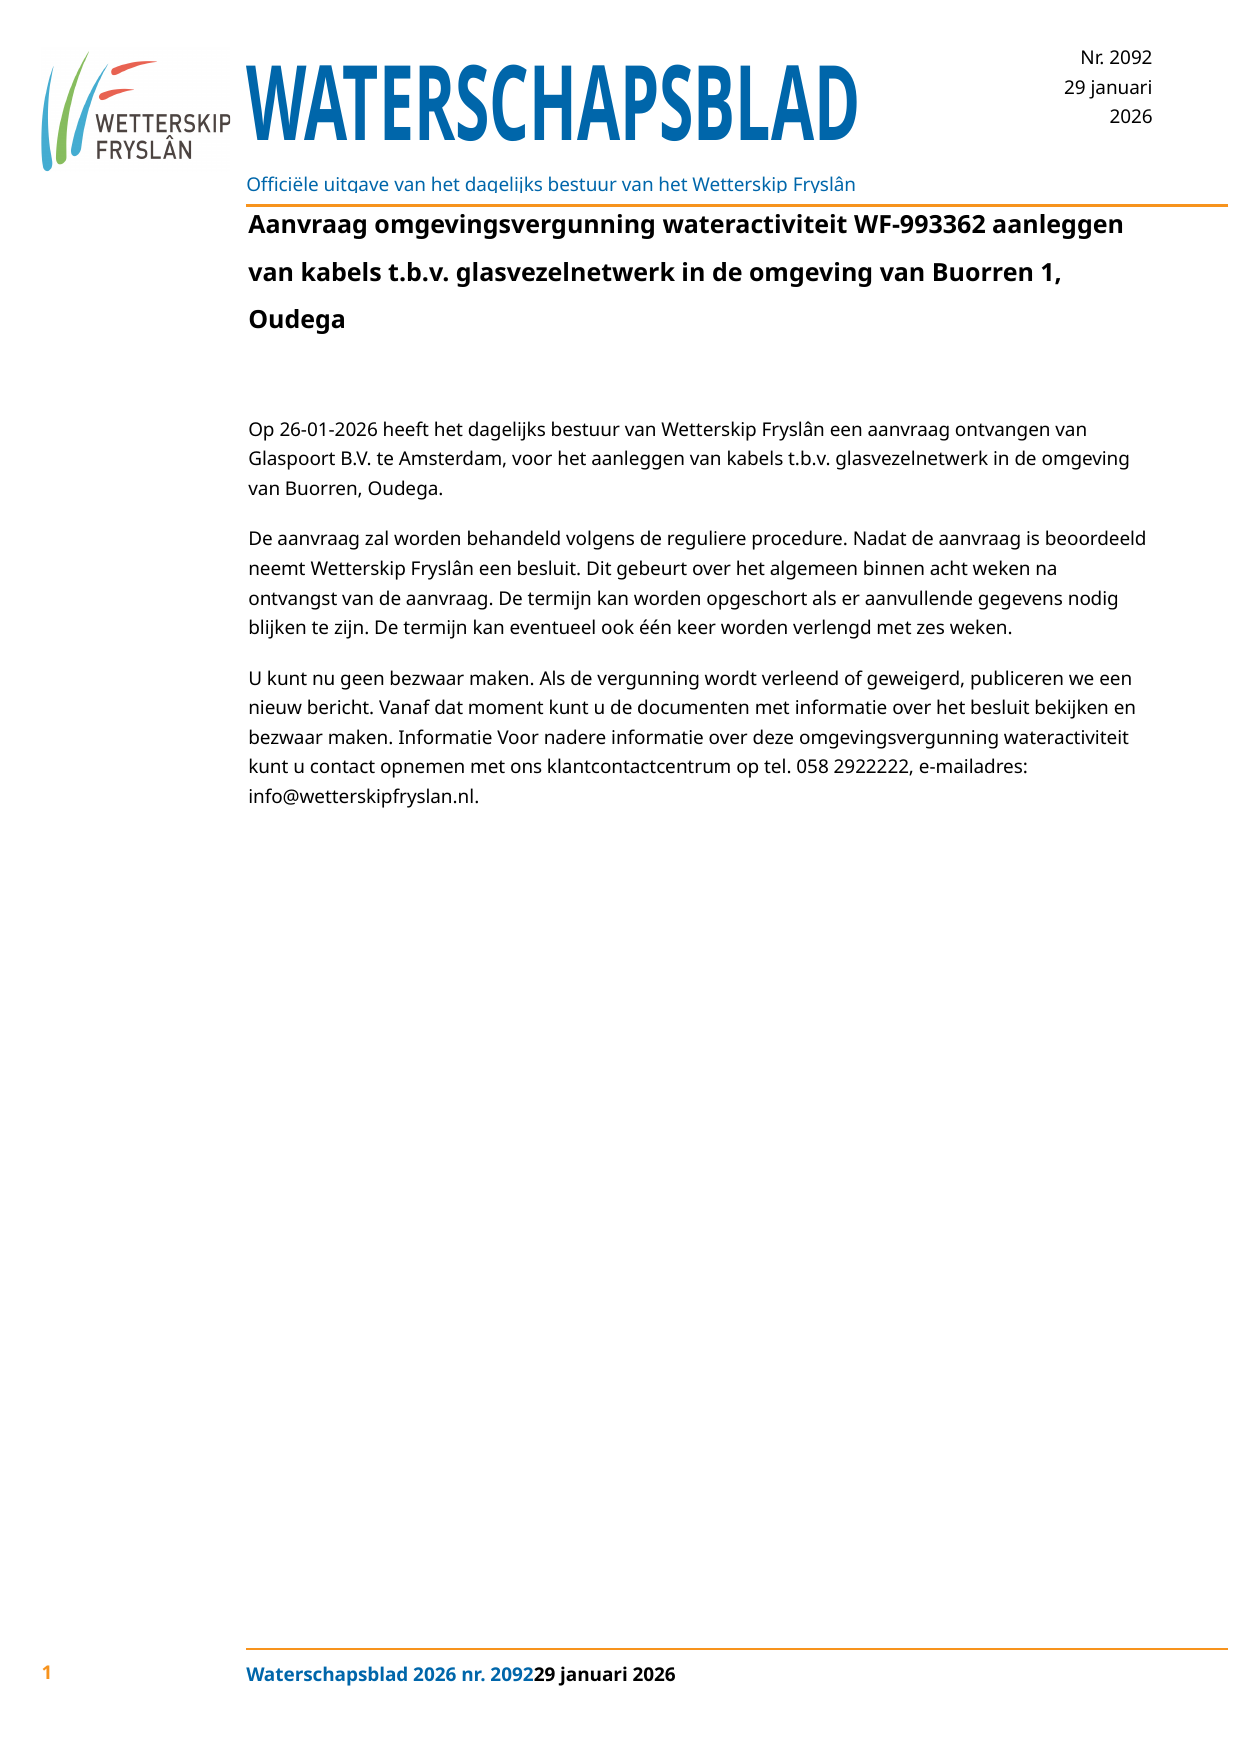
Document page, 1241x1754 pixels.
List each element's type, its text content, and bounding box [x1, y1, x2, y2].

text Aanvraag omgevingsvergunning wateractiviteit WF-993362 aanleggen van kabels t.b.v. glasvezelnetwerk in de omgeving van Buorren 1, Oudega [248, 207, 1152, 336]
text De aanvraag zal worden behandeld volgens de reguliere procedure. Nadat de aanvraag is beoordeeld neemt Wetterskip Fryslân een besluit. Dit gebeurt over het algemeen binnen acht weken na ontvangst van de aanvraag. De termijn kan worden opgeschort als er aanvullende gegevens nodig blijken te zijn. De termijn kan eventueel ook één keer worden verlengd met zes weken. [248, 526, 1152, 640]
text Op 26-01-2026 heeft het dagelijks bestuur van Wetterskip Fryslân een aanvraag ontvangen van Glaspoort B.V. te Amsterdam, voor het aanleggen van kabels t.b.v. glasvezelnetwerk in de omgeving van Buorren, Oudega. [248, 416, 1152, 501]
picture [41, 47, 231, 172]
text U kunt nu geen bezwaar maken. Als de vergunning wordt verleend of geweigerd, publiceren we een nieuw bericht. Vanaf dat moment kunt u de documenten met informatie over het besluit bekijken en bezwaar maken. Informatie Voor nadere informatie over deze omgevingsvergunning wateractiviteit kunt u contact opnemen met ons klantcontactcentrum op tel. 058 2922222, e-mailadres: info@wetterskipfryslan.nl. [248, 665, 1152, 809]
